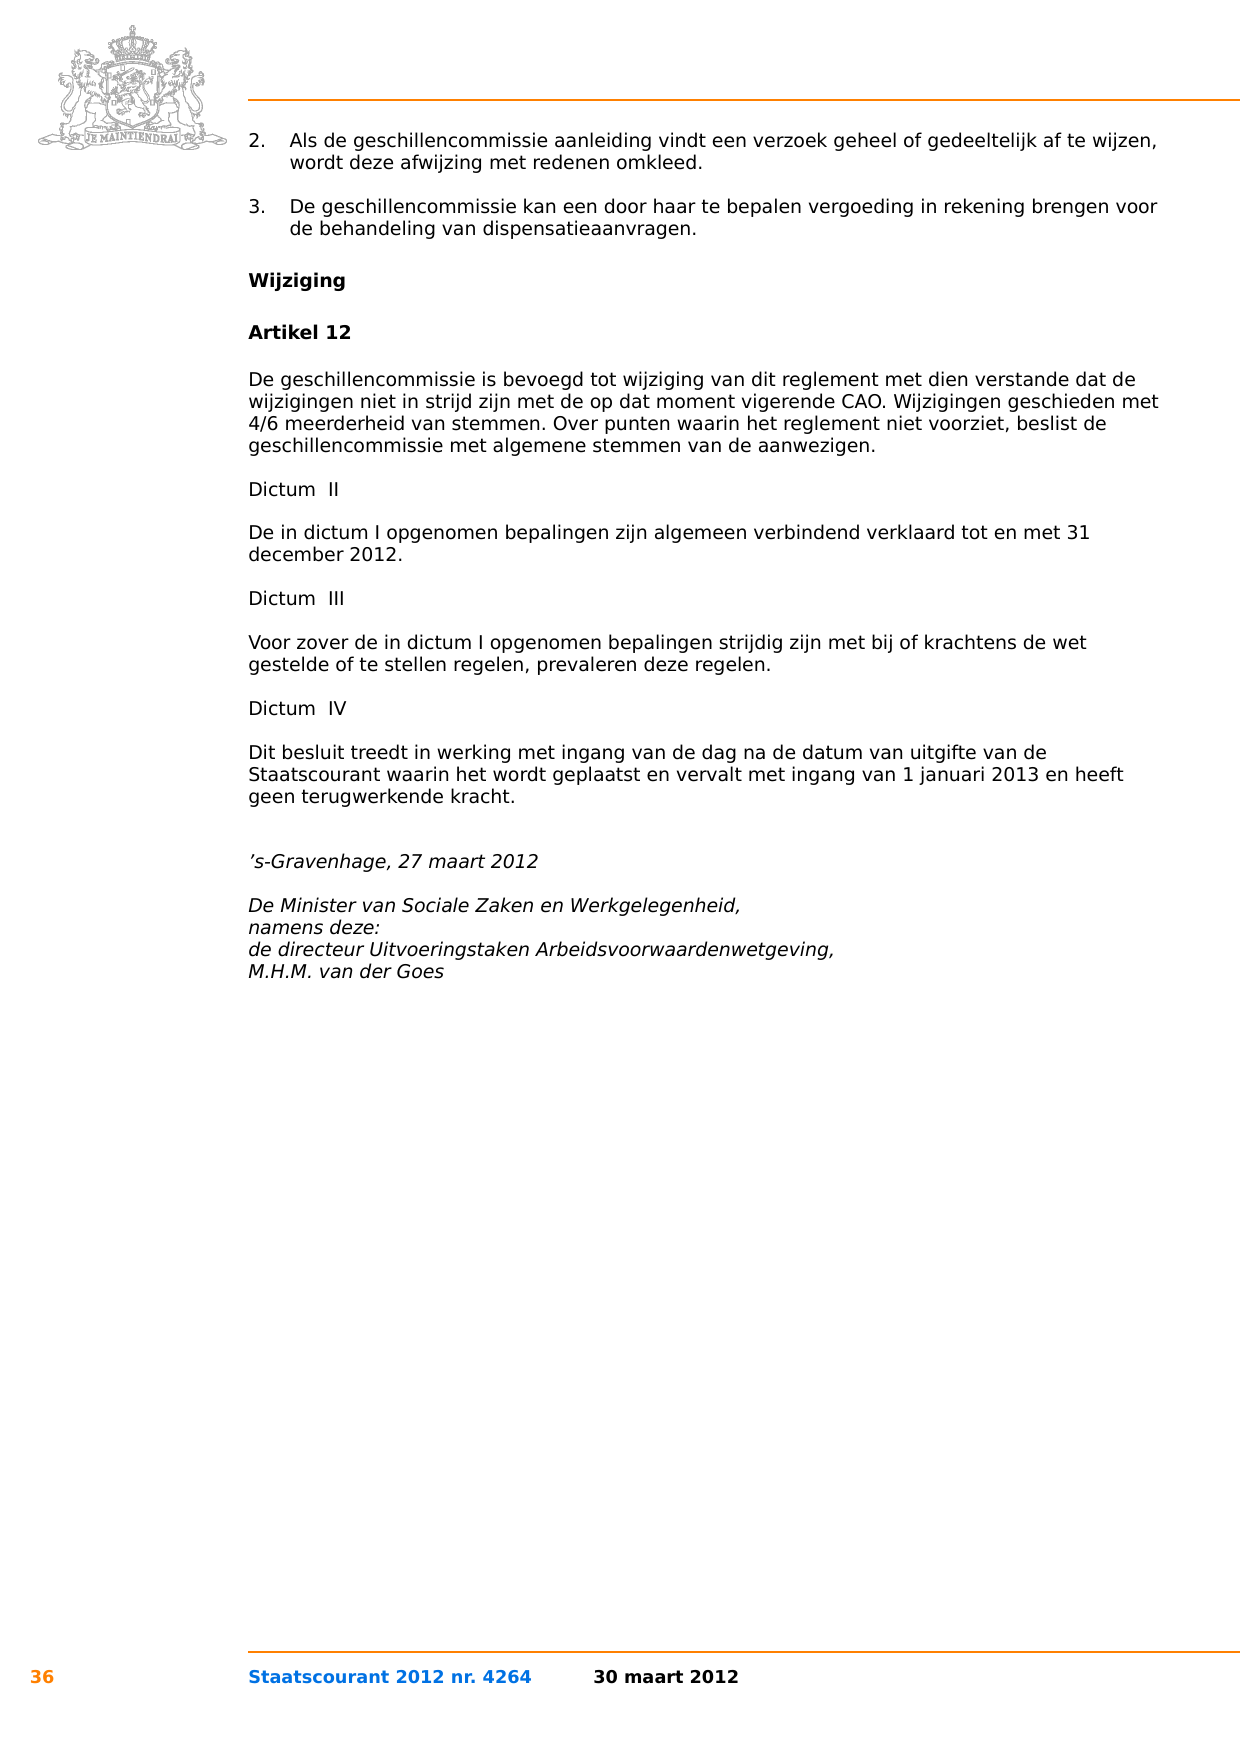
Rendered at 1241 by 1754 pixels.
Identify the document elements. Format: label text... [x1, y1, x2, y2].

text De Minister van Sociale Zaken en Werkgelegenheid, namens deze: de directeur Uitvoeringstaken Arbeidsvoorwaardenwetgeving, M.H.M. van der Goes [248, 895, 1163, 983]
text Dictum IV [248, 698, 1163, 720]
text 3. De geschillencommissie kan een door haar te bepalen vergoeding in rekening brengen voor de behandeling van dispensatieaanvragen. [248, 196, 1163, 240]
text De in dictum I opgenomen bepalingen zijn algemeen verbindend verklaard tot en met 31 december 2012. [248, 522, 1163, 566]
text ’s-Gravenhage, 27 maart 2012 [248, 851, 1163, 873]
text 2. Als de geschillencommissie aanleiding vindt een verzoek geheel of gedeeltelijk af te wijzen, wordt deze afwijzing met redenen omkleed. [248, 130, 1163, 174]
text Dit besluit treedt in werking met ingang van de dag na de datum van uitgifte van de Staatscourant waarin het wordt geplaatst en vervalt met ingang van 1 januari 2013 en heeft geen terugwerkende kracht. [248, 742, 1163, 808]
subtitle Wijziging [248, 270, 1163, 292]
subtitle Artikel 12 [248, 322, 1163, 344]
text Dictum III [248, 588, 1163, 610]
text Voor zover de in dictum I opgenomen bepalingen strijdig zijn met bij of krachtens de wet gestelde of te stellen regelen, prevaleren deze regelen. [248, 632, 1163, 676]
text Dictum II [248, 478, 1163, 500]
picture [38, 25, 227, 150]
text De geschillencommissie is bevoegd tot wijziging van dit reglement met dien verstande dat de wijzigingen niet in strijd zijn met de op dat moment vigerende CAO. Wijzigingen geschieden met 4/6 meerderheid van stemmen. Over punten waarin het reglement niet voorziet, beslist de geschillencommissie met algemene stemmen van de aanwezigen. [248, 369, 1163, 457]
